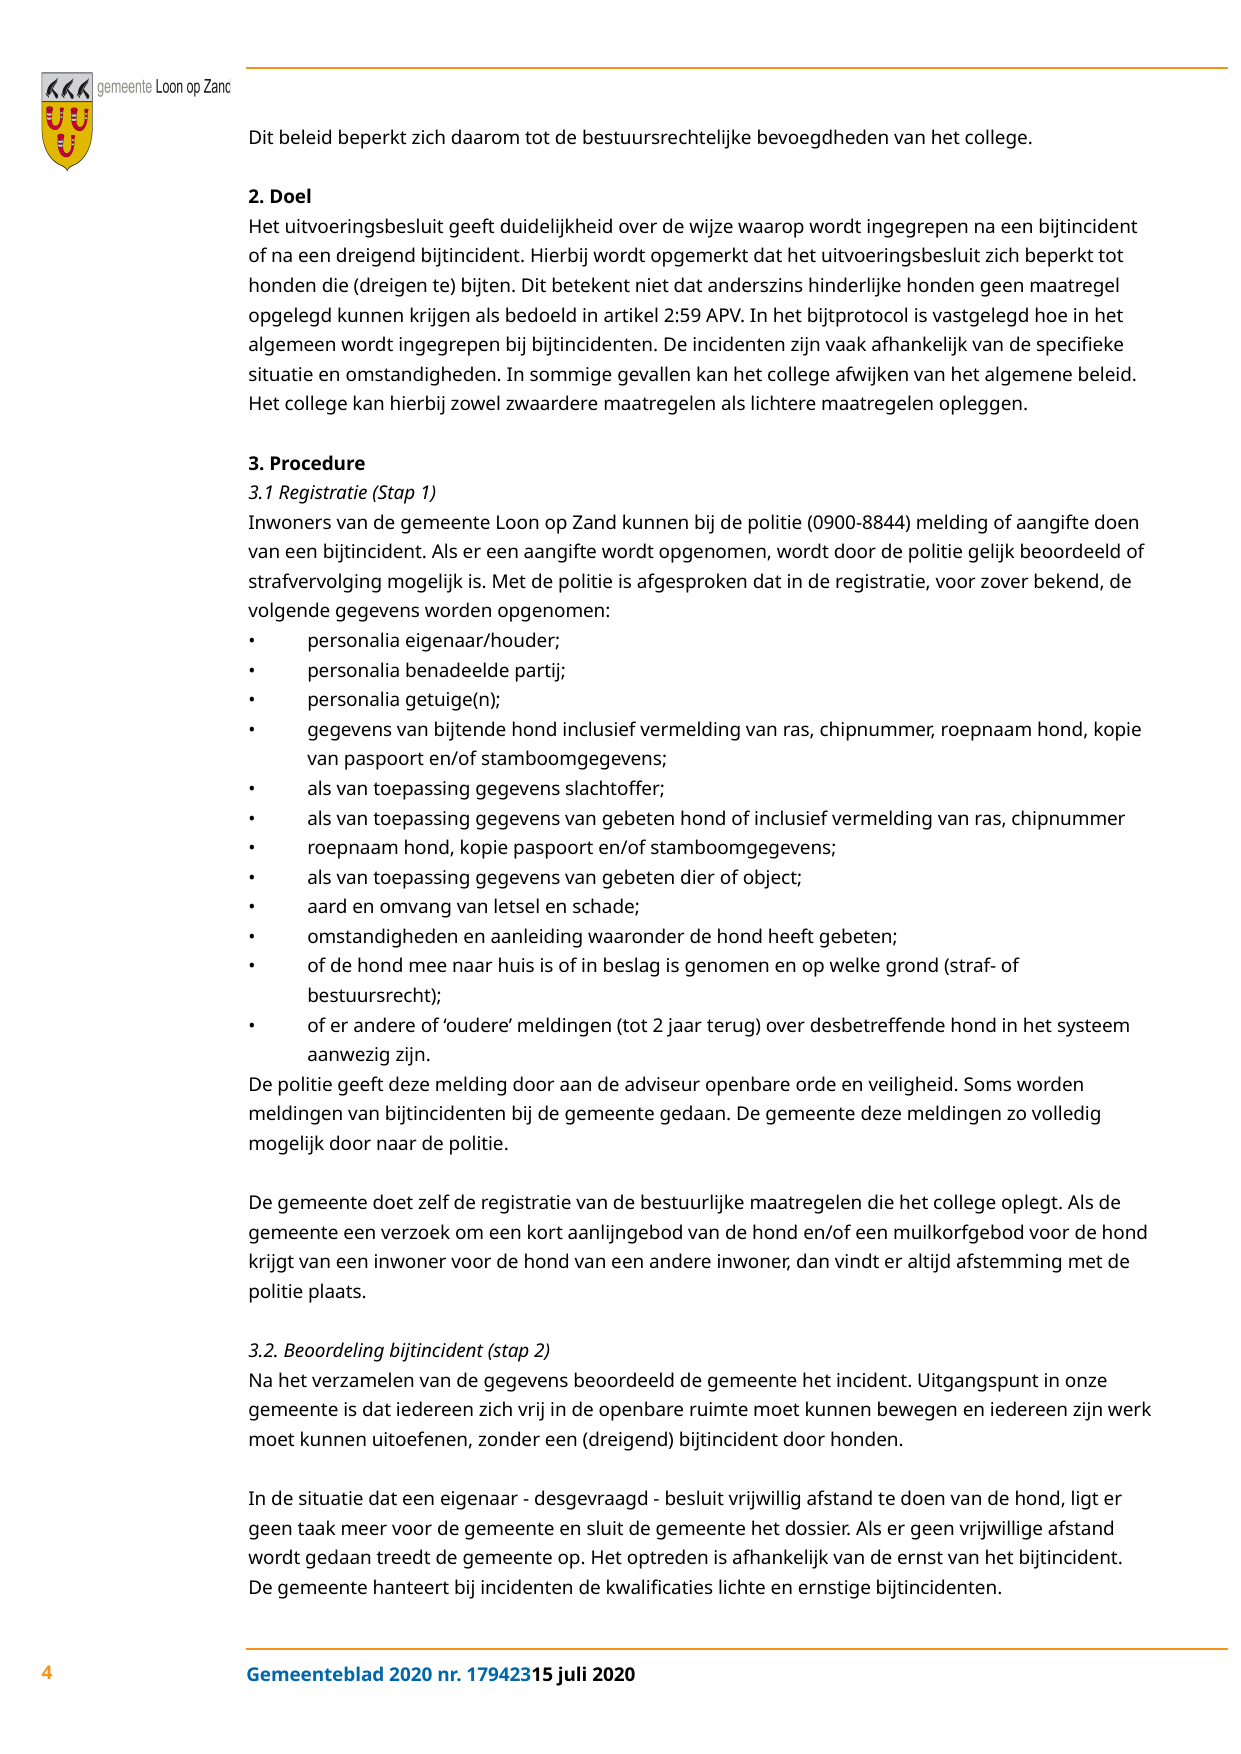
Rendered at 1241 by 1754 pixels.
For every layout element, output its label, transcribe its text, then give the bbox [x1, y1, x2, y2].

list gegevens van bijtende hond inclusief vermelding van ras, chipnummer, roepnaam hond, kopie van paspoort en/of stamboomgegevens; [248, 716, 1152, 771]
text Dit beleid beperkt zich daarom tot de bestuursrechtelijke bevoegdheden van het college. [248, 124, 1152, 150]
list of er andere of ‘oudere’ meldingen (tot 2 jaar terug) over desbetreffende hond in het systeem aanwezig zijn. [248, 1012, 1152, 1067]
text De gemeente doet zelf de registratie van de bestuurlijke maatregelen die het college oplegt. Als de gemeente een verzoek om een kort aanlijngebod van de hond en/of een muilkorfgebod voor de hond krijgt van een inwoner voor de hond van een andere inwoner, dan vindt er altijd afstemming met de politie plaats. [248, 1189, 1152, 1304]
text De gemeente hanteert bij incidenten de kwalificaties lichte en ernstige bijtincidenten. [248, 1574, 1152, 1600]
list aard en omvang van letsel en schade; [248, 893, 1152, 919]
list personalia getuige(n); [248, 686, 1152, 712]
list omstandigheden en aanleiding waaronder de hond heeft gebeten; [248, 923, 1152, 949]
text 3. Procedure [248, 450, 1152, 476]
list of de hond mee naar huis is of in beslag is genomen en op welke grond (straf- of bestuursrecht); [248, 953, 1152, 1008]
list roepnaam hond, kopie paspoort en/of stamboomgegevens; [248, 834, 1152, 860]
list als van toepassing gegevens slachtoffer; [248, 775, 1152, 801]
text Na het verzamelen van de gegevens beoordeeld de gemeente het incident. Uitgangspunt in onze gemeente is dat iedereen zich vrij in de openbare ruimte moet kunnen bewegen en iedereen zijn werk moet kunnen uitoefenen, zonder een (dreigend) bijtincident door honden. [248, 1367, 1152, 1452]
list personalia eigenaar/houder; [248, 627, 1152, 653]
list als van toepassing gegevens van gebeten hond of inclusief vermelding van ras, chipnummer [248, 805, 1152, 831]
list als van toepassing gegevens van gebeten dier of object; [248, 864, 1152, 890]
list personalia benadeelde partij; [248, 657, 1152, 683]
text In de situatie dat een eigenaar - desgevraagd - besluit vrijwillig afstand te doen van de hond, ligt er geen taak meer voor de gemeente en sluit de gemeente het dossier. Als er geen vrijwillige afstand wordt gedaan treedt de gemeente op. Het optreden is afhankelijk van de ernst van het bijtincident. [248, 1485, 1152, 1570]
picture [41, 47, 231, 172]
text De politie geeft deze melding door aan de adviseur openbare orde en veiligheid. Soms worden meldingen van bijtincidenten bij de gemeente gedaan. De gemeente deze meldingen zo volledig mogelijk door naar de politie. [248, 1071, 1152, 1156]
text Inwoners van de gemeente Loon op Zand kunnen bij de politie (0900-8844) melding of aangifte doen van een bijtincident. Als er een aangifte wordt opgenomen, wordt door de politie gelijk beoordeeld of strafvervolging mogelijk is. Met de politie is afgesproken dat in de registratie, voor zover bekend, de volgende gegevens worden opgenomen: [248, 509, 1152, 623]
text 3.2. Beoordeling bijtincident (stap 2) [248, 1337, 1152, 1363]
text 2. Doel [248, 183, 1152, 209]
text Het uitvoeringsbesluit geeft duidelijkheid over de wijze waarop wordt ingegrepen na een bijtincident of na een dreigend bijtincident. Hierbij wordt opgemerkt dat het uitvoeringsbesluit zich beperkt tot honden die (dreigen te) bijten. Dit betekent niet dat anderszins hinderlijke honden geen maatregel opgelegd kunnen krijgen als bedoeld in artikel 2:59 APV. In het bijtprotocol is vastgelegd hoe in het algemeen wordt ingegrepen bij bijtincidenten. De incidenten zijn vaak afhankelijk van de specifieke situatie en omstandigheden. In sommige gevallen kan het college afwijken van het algemene beleid. Het college kan hierbij zowel zwaardere maatregelen als lichtere maatregelen opleggen. [248, 213, 1152, 416]
text 3.1 Registratie (Stap 1) [248, 479, 1152, 505]
